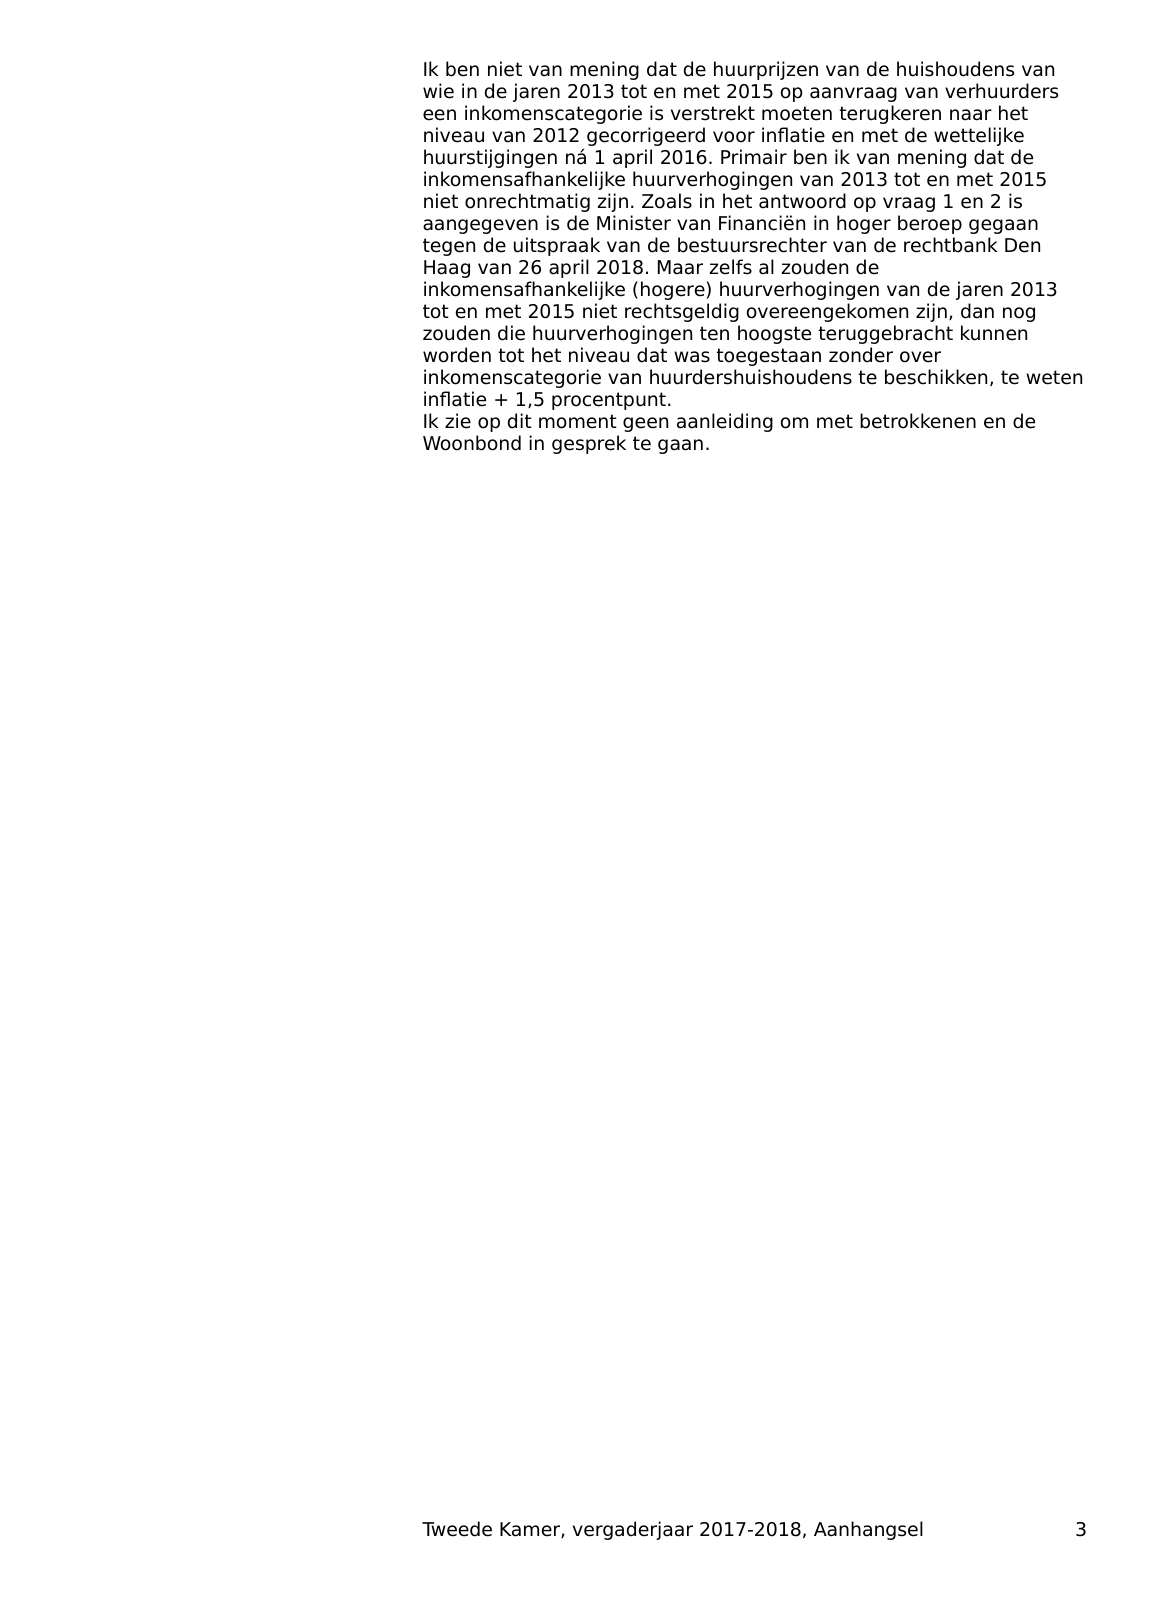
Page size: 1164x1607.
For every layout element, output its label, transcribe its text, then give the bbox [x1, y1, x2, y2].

text Ik ben niet van mening dat de huurprijzen van de huishoudens van wie in de jaren 2013 tot en met 2015 op aanvraag van verhuurders een inkomenscategorie is verstrekt moeten terugkeren naar het niveau van 2012 gecorrigeerd voor inflatie en met de wettelijke huurstijgingen ná 1 april 2016. Primair ben ik van mening dat de inkomensafhankelijke huurverhogingen van 2013 tot en met 2015 niet onrechtmatig zijn. Zoals in het antwoord op vraag 1 en 2 is aangegeven is de Minister van Financiën in hoger beroep gegaan tegen de uitspraak van de bestuursrechter van de rechtbank Den Haag van 26 april 2018. Maar zelfs al zouden de inkomensafhankelijke (hogere) huurverhogingen van de jaren 2013 tot en met 2015 niet rechtsgeldig overeengekomen zijn, dan nog zouden die huurverhogingen ten hoogste teruggebracht kunnen worden tot het niveau dat was toegestaan zonder over inkomenscategorie van huurdershuishoudens te beschikken, te weten inflatie + 1,5 procentpunt. [422, 59, 1087, 411]
text Ik zie op dit moment geen aanleiding om met betrokkenen en de Woonbond in gesprek te gaan. [422, 411, 1087, 455]
